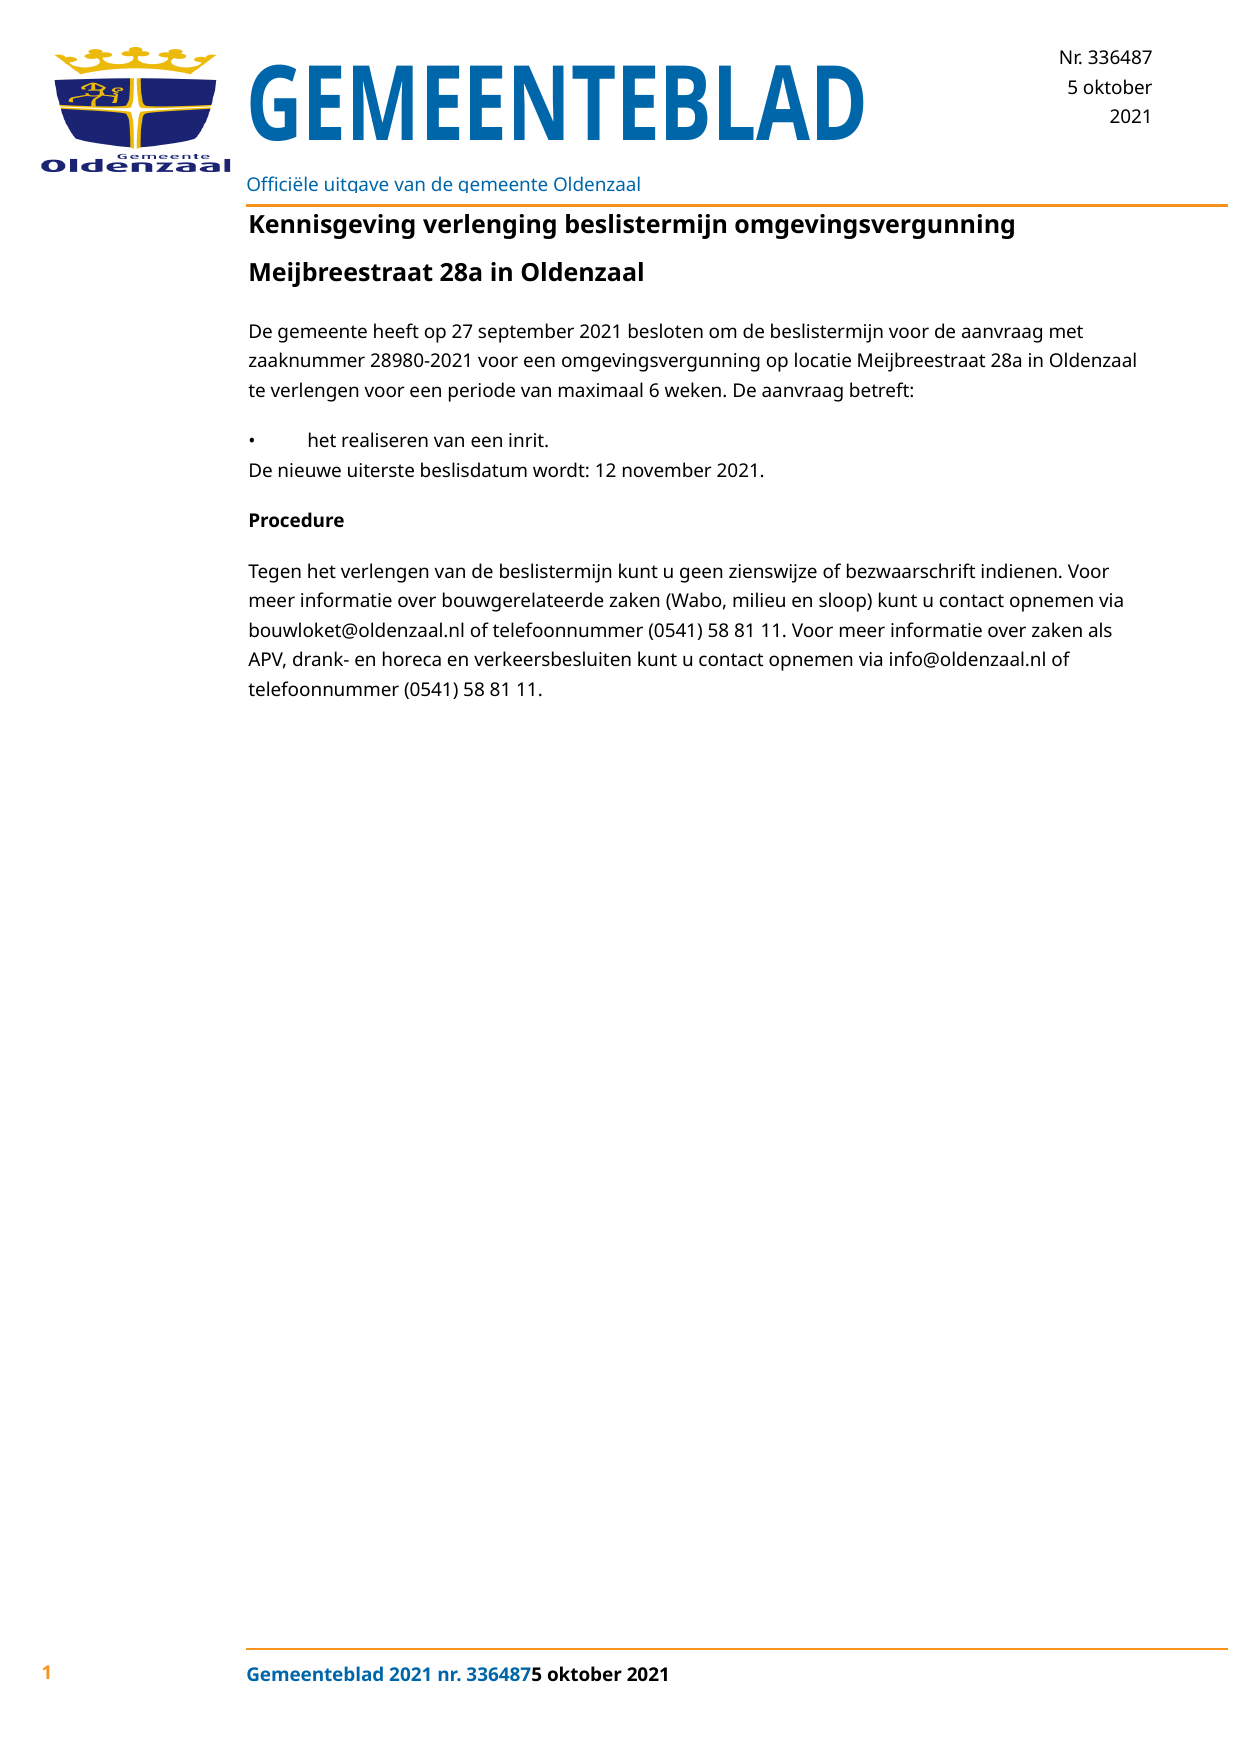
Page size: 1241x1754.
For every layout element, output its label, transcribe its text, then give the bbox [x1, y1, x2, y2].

list het realiseren van een inrit. [248, 427, 1152, 453]
text Tegen het verlengen van de beslistermijn kunt u geen zienswijze of bezwaarschrift indienen. Voor meer informatie over bouwgerelateerde zaken (Wabo, milieu en sloop) kunt u contact opnemen via bouwloket@oldenzaal.nl of telefoonnummer (0541) 58 81 11. Voor meer informatie over zaken als APV, drank- en horeca en verkeersbesluiten kunt u contact opnemen via info@oldenzaal.nl of telefoonnummer (0541) 58 81 11. [248, 558, 1152, 702]
text De gemeente heeft op 27 september 2021 besloten om de beslistermijn voor de aanvraag met zaaknummer 28980-2021 voor een omgevingsvergunning op locatie Meijbreestraat 28a in Oldenzaal te verlengen voor een periode van maximaal 6 weken. De aanvraag betreft: [248, 318, 1152, 403]
text De nieuwe uiterste beslisdatum wordt: 12 november 2021. [248, 457, 1152, 483]
picture [41, 47, 231, 172]
text Procedure [248, 507, 1152, 533]
text Kennisgeving verlenging beslistermijn omgevingsvergunning Meijbreestraat 28a in Oldenzaal [248, 207, 1152, 288]
